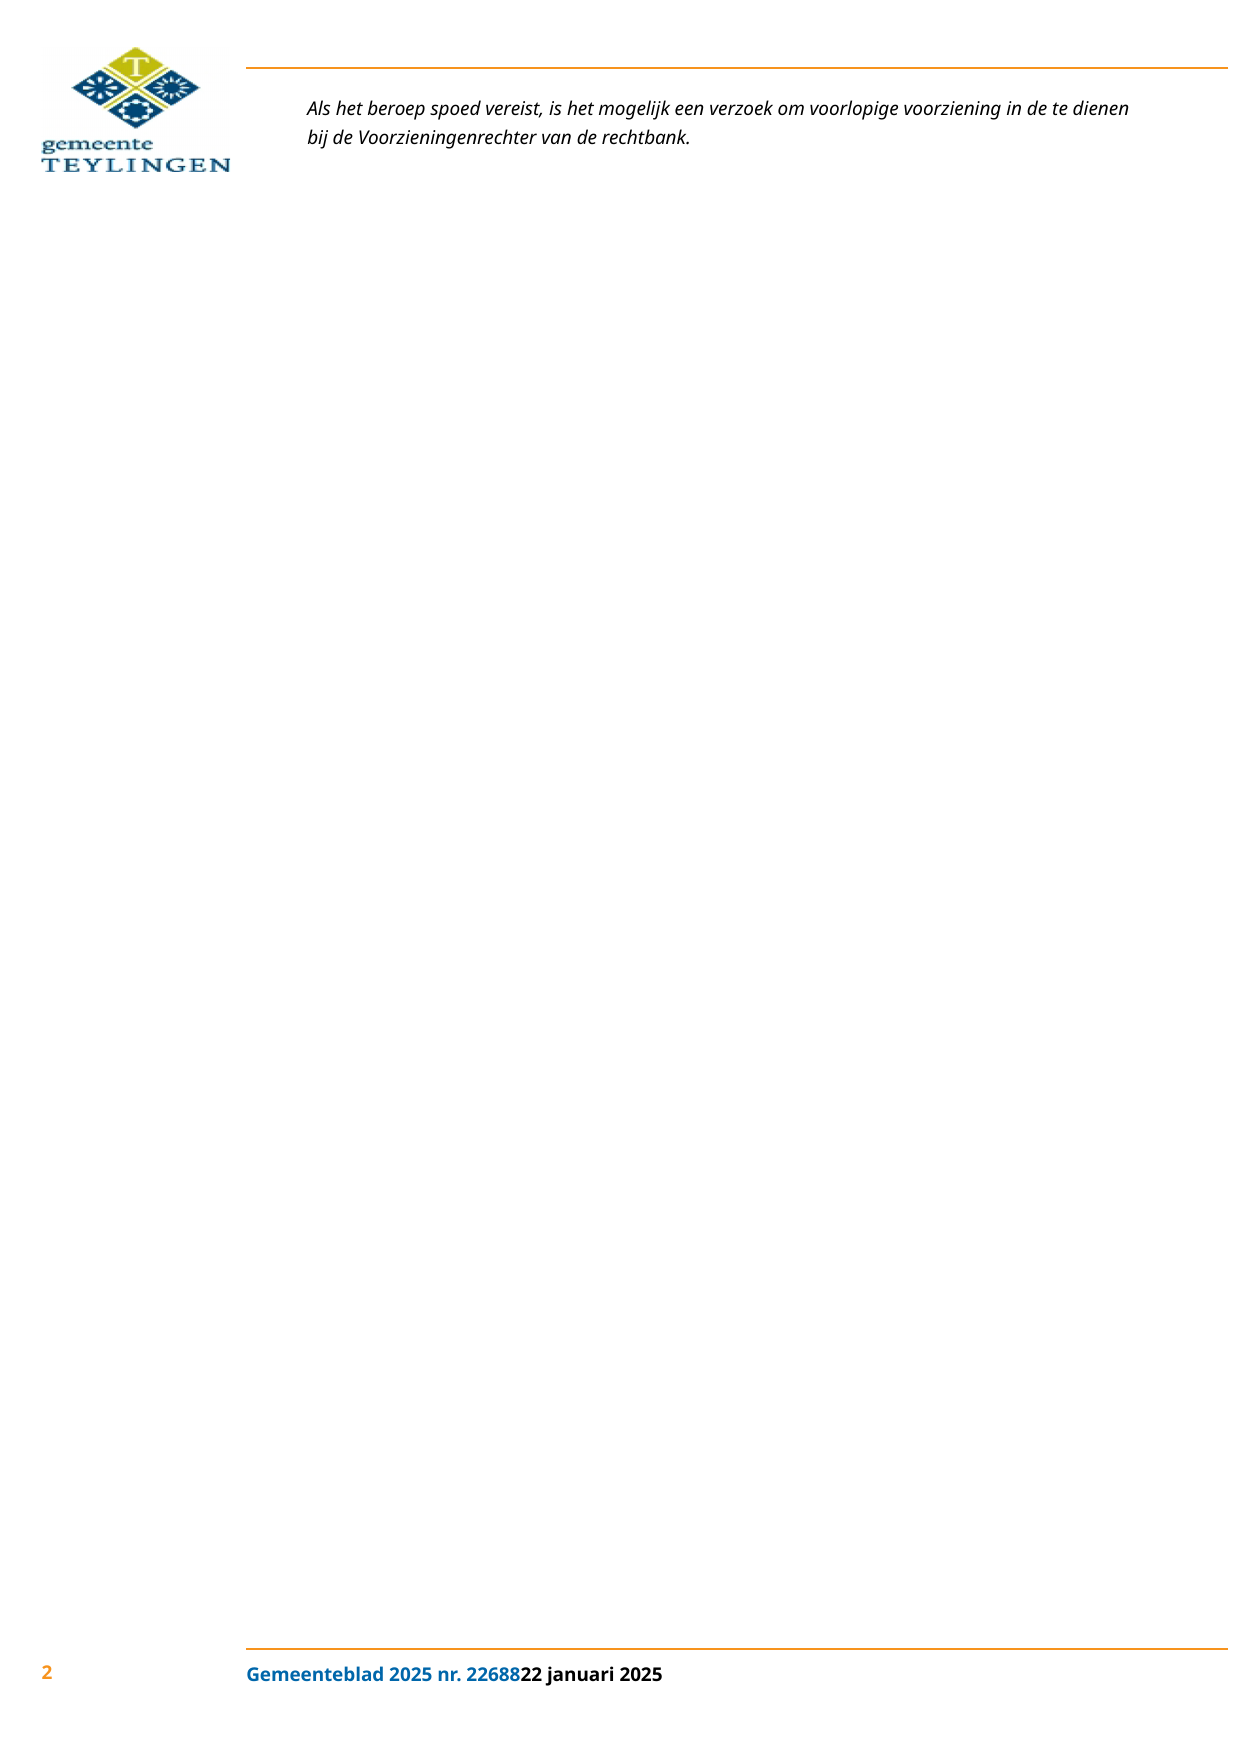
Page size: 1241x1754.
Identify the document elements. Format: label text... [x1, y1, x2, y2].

list Als het beroep spoed vereist, is het mogelijk een verzoek om voorlopige voorziening in de te dienen bij de Voorzieningenrechter van de rechtbank. [248, 95, 1152, 150]
picture [41, 47, 231, 172]
